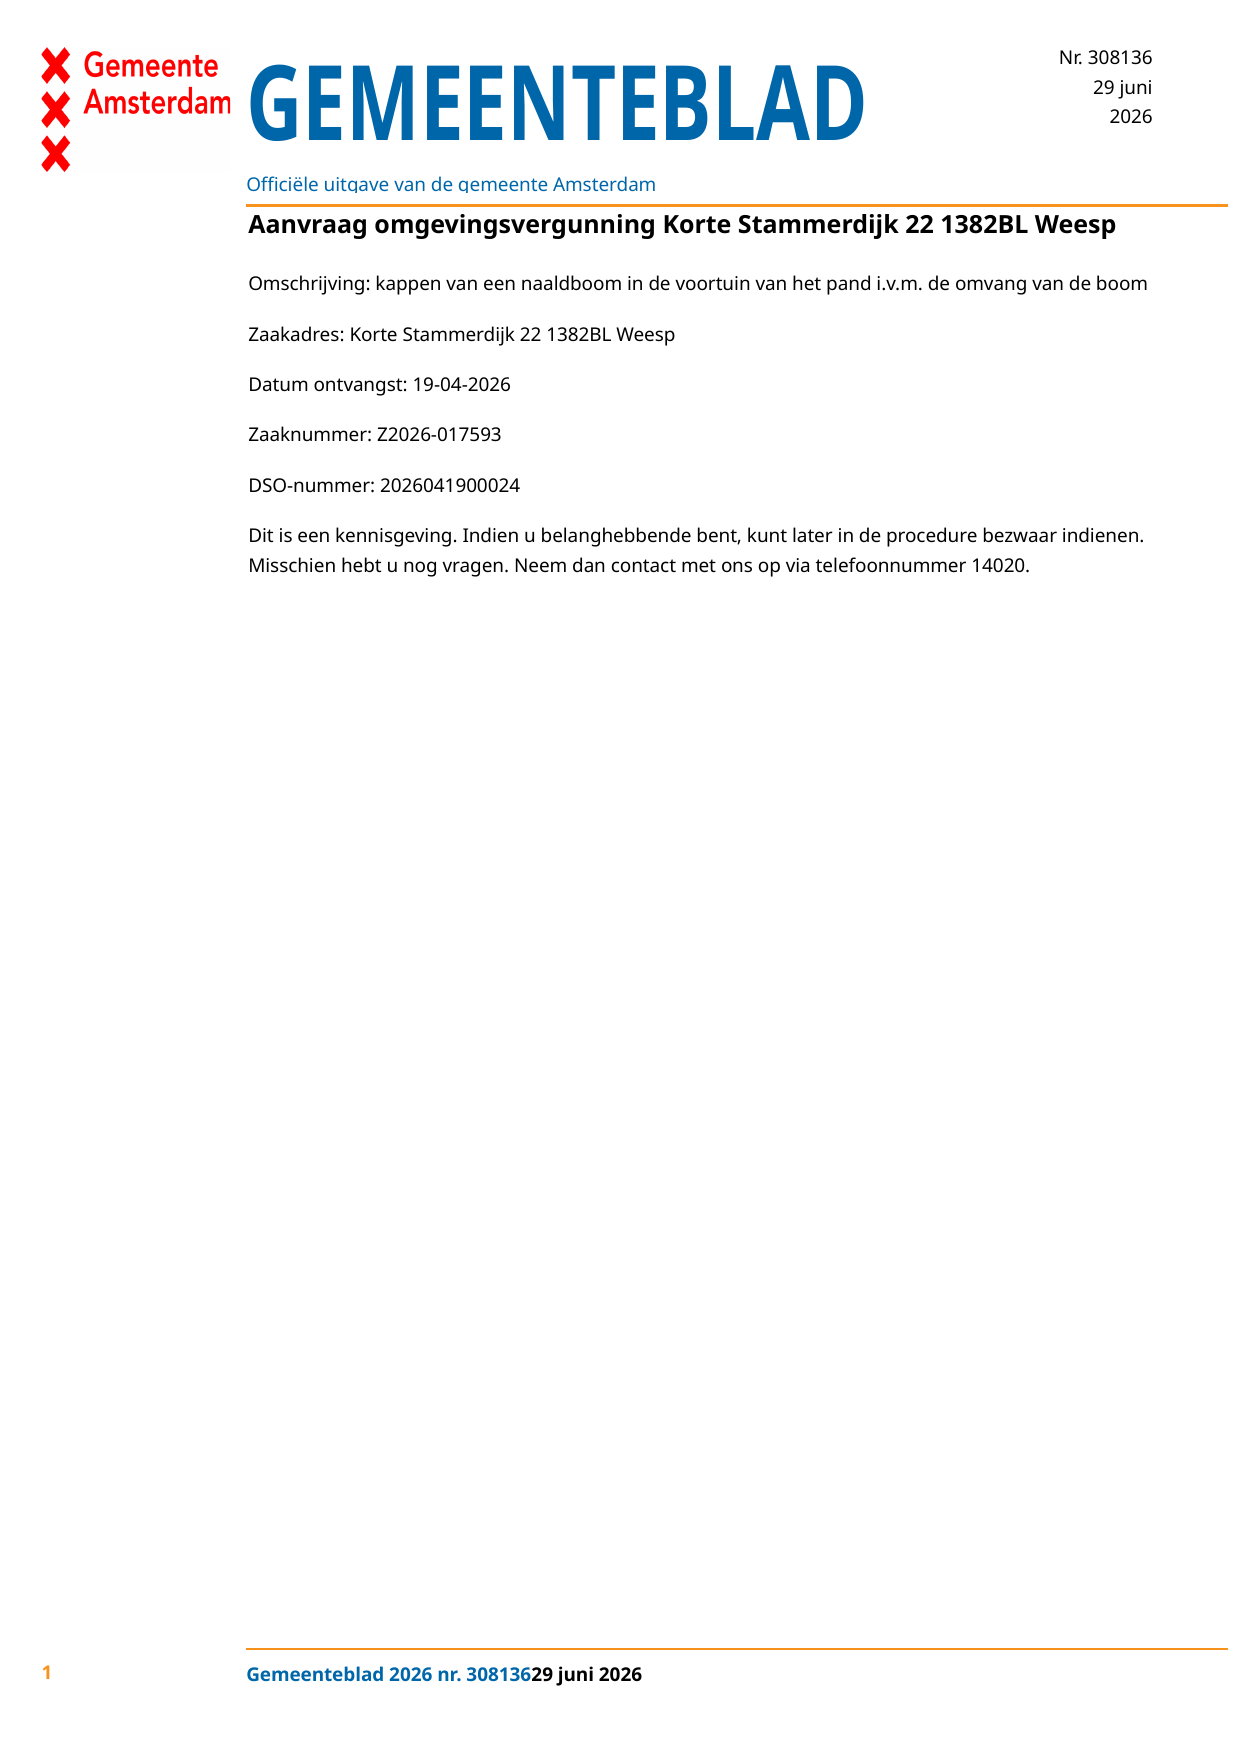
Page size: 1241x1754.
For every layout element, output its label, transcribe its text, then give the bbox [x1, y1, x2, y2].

text Datum ontvangst: 19-04-2026 [248, 371, 1152, 397]
text DSO-nummer: 2026041900024 [248, 472, 1152, 498]
text Dit is een kennisgeving. Indien u belanghebbende bent, kunt later in de procedure bezwaar indienen. Misschien hebt u nog vragen. Neem dan contact met ons op via telefoonnummer 14020. [248, 522, 1152, 578]
text Zaaknummer: Z2026-017593 [248, 422, 1152, 447]
picture [41, 47, 231, 172]
text Aanvraag omgevingsvergunning Korte Stammerdijk 22 1382BL Weesp [248, 207, 1152, 241]
text Zaakadres: Korte Stammerdijk 22 1382BL Weesp [248, 321, 1152, 346]
text Omschrijving: kappen van een naaldboom in de voortuin van het pand i.v.m. de omvang van de boom [248, 270, 1152, 296]
